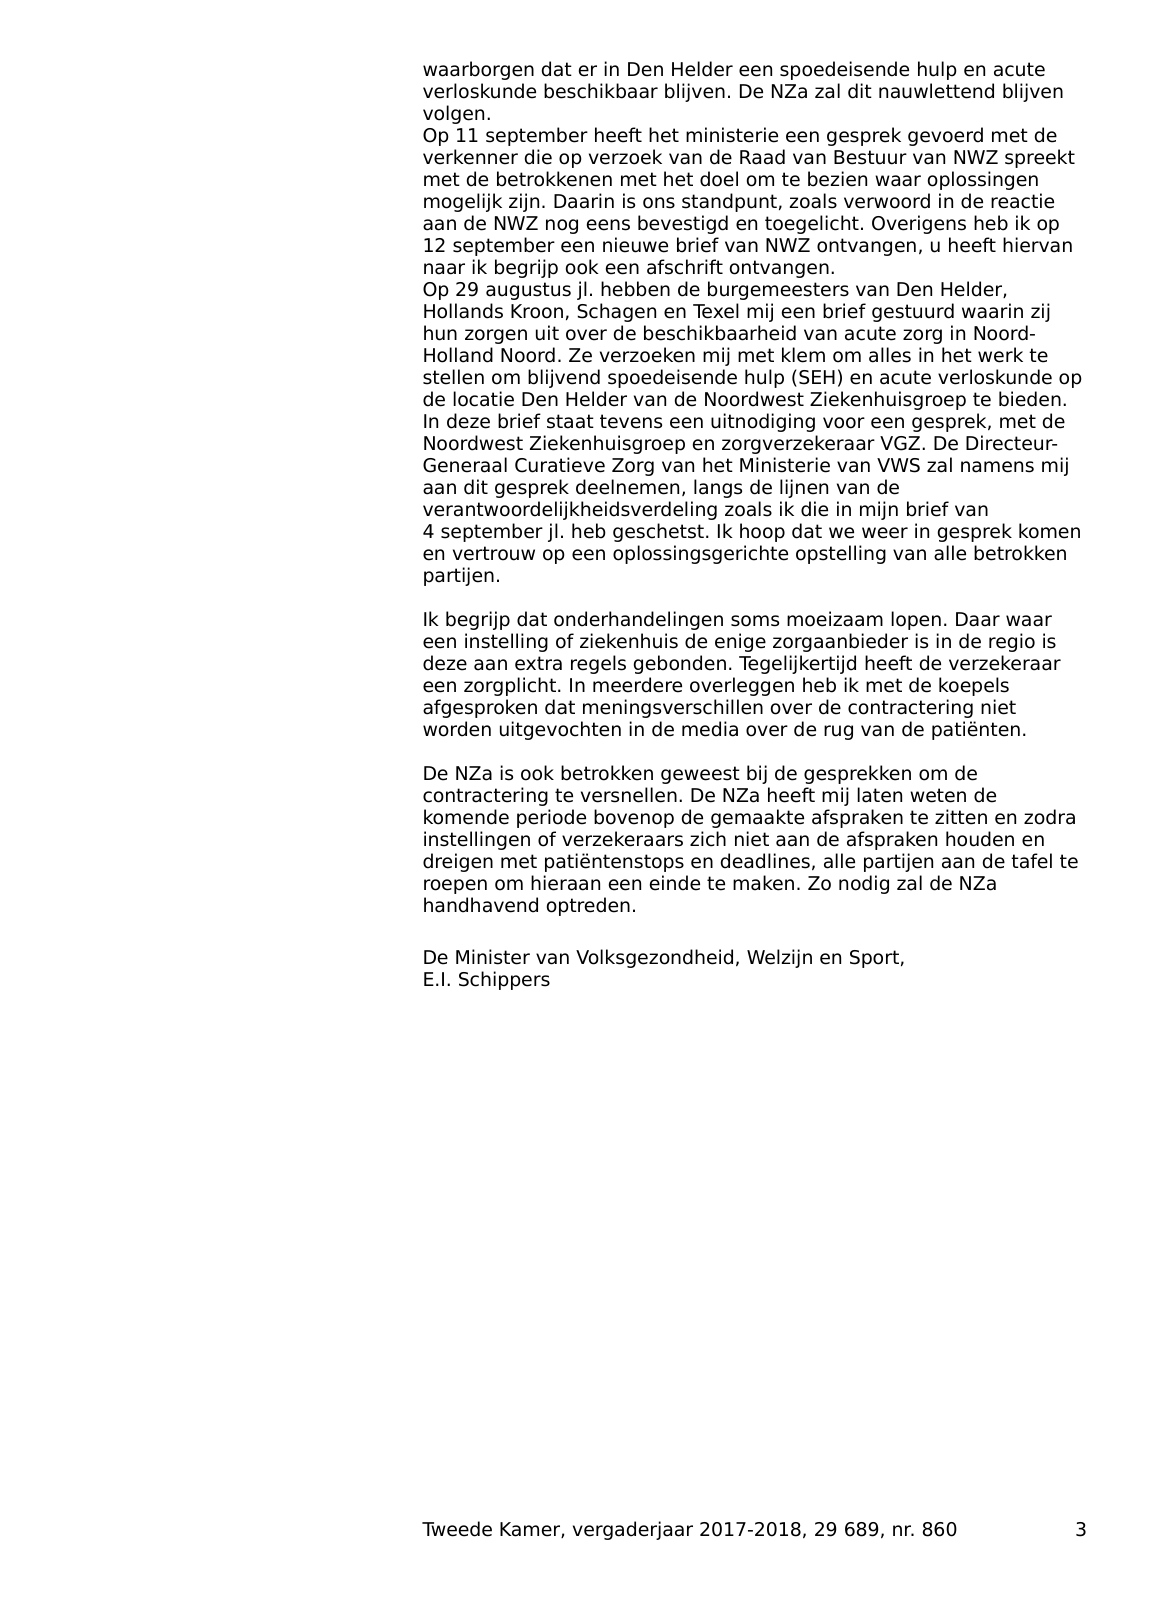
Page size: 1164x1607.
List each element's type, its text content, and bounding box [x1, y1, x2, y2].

text waarborgen dat er in Den Helder een spoedeisende hulp en acute verloskunde beschikbaar blijven. De NZa zal dit nauwlettend blijven volgen. [422, 59, 1087, 125]
text Op 29 augustus jl. hebben de burgemeesters van Den Helder, Hollands Kroon, Schagen en Texel mij een brief gestuurd waarin zij hun zorgen uit over de beschikbaarheid van acute zorg in Noord-Holland Noord. Ze verzoeken mij met klem om alles in het werk te stellen om blijvend spoedeisende hulp (SEH) en acute verloskunde op de locatie Den Helder van de Noordwest Ziekenhuisgroep te bieden. In deze brief staat tevens een uitnodiging voor een gesprek, met de Noordwest Ziekenhuisgroep en zorgverzekeraar VGZ. De Directeur-Generaal Curatieve Zorg van het Ministerie van VWS zal namens mij aan dit gesprek deelnemen, langs de lijnen van de verantwoordelijkheidsverdeling zoals ik die in mijn brief van 4 september jl. heb geschetst. Ik hoop dat we weer in gesprek komen en vertrouw op een oplossingsgerichte opstelling van alle betrokken partijen. [422, 279, 1087, 587]
text De NZa is ook betrokken geweest bij de gesprekken om de contractering te versnellen. De NZa heeft mij laten weten de komende periode bovenop de gemaakte afspraken te zitten en zodra instellingen of verzekeraars zich niet aan de afspraken houden en dreigen met patiëntenstops en deadlines, alle partijen aan de tafel te roepen om hieraan een einde te maken. Zo nodig zal de NZa handhavend optreden. [422, 763, 1087, 917]
text De Minister van Volksgezondheid, Welzijn en Sport, E.I. Schippers [422, 947, 1087, 991]
text Ik begrijp dat onderhandelingen soms moeizaam lopen. Daar waar een instelling of ziekenhuis de enige zorgaanbieder is in de regio is deze aan extra regels gebonden. Tegelijkertijd heeft de verzekeraar een zorgplicht. In meerdere overleggen heb ik met de koepels afgesproken dat meningsverschillen over de contractering niet worden uitgevochten in de media over de rug van de patiënten. [422, 609, 1087, 741]
text Op 11 september heeft het ministerie een gesprek gevoerd met de verkenner die op verzoek van de Raad van Bestuur van NWZ spreekt met de betrokkenen met het doel om te bezien waar oplossingen mogelijk zijn. Daarin is ons standpunt, zoals verwoord in de reactie aan de NWZ nog eens bevestigd en toegelicht. Overigens heb ik op 12 september een nieuwe brief van NWZ ontvangen, u heeft hiervan naar ik begrijp ook een afschrift ontvangen. [422, 125, 1087, 279]
